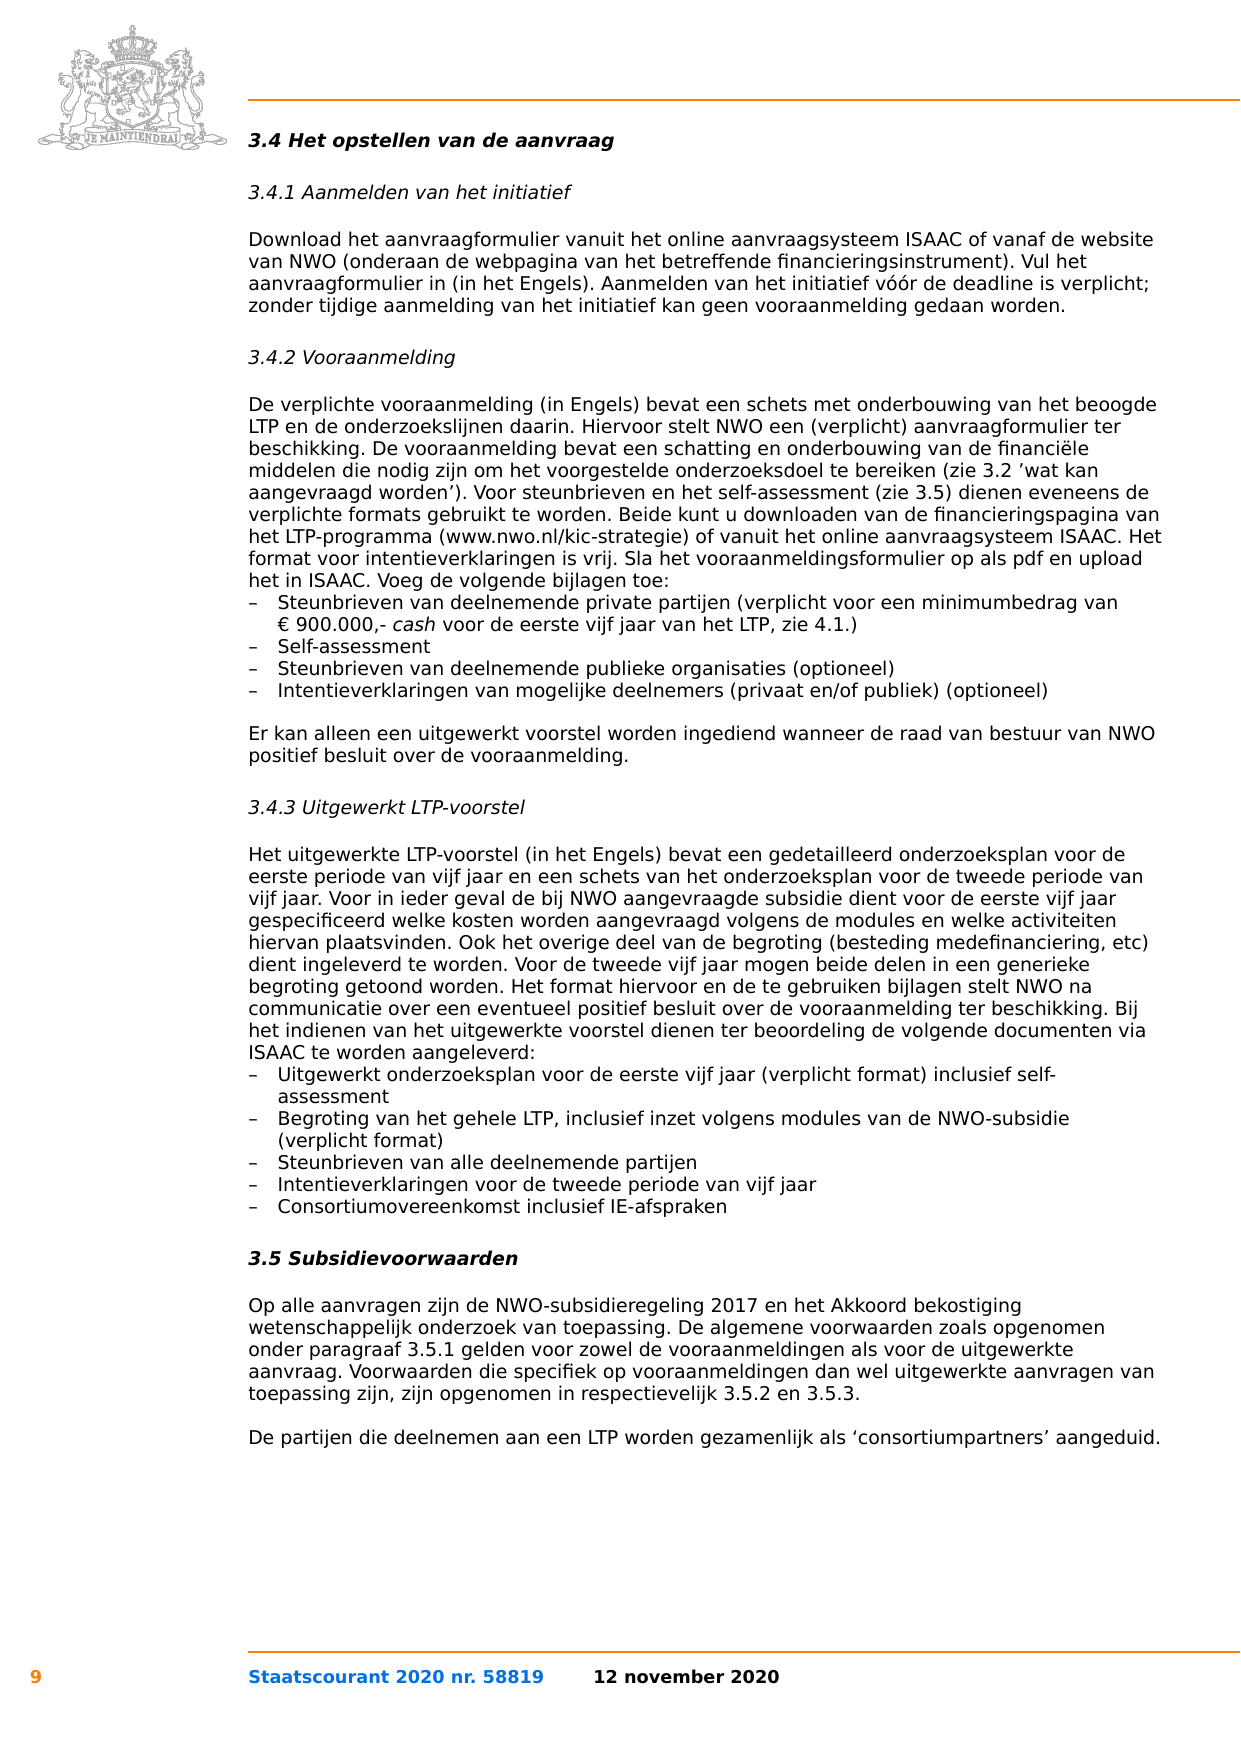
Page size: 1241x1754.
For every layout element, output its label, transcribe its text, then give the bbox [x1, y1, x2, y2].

subtitle 3.5 Subsidievoorwaarden [248, 1248, 1163, 1270]
text – Self-assessment [248, 636, 1163, 657]
text Het uitgewerkte LTP-voorstel (in het Engels) bevat een gedetailleerd onderzoeksplan voor de eerste periode van vijf jaar en een schets van het onderzoeksplan voor de tweede periode van vijf jaar. Voor in ieder geval de bij NWO aangevraagde subsidie dient voor de eerste vijf jaar gespecificeerd welke kosten worden aangevraagd volgens de modules en welke activiteiten hiervan plaatsvinden. Ook het overige deel van de begroting (besteding medefinanciering, etc) dient ingeleverd te worden. Voor de tweede vijf jaar mogen beide delen in een generieke begroting getoond worden. Het format hiervoor en de te gebruiken bijlagen stelt NWO na communicatie over een eventueel positief besluit over de vooraanmelding ter beschikking. Bij het indienen van het uitgewerkte voorstel dienen ter beoordeling de volgende documenten via ISAAC te worden aangeleverd: [248, 844, 1163, 1064]
text Op alle aanvragen zijn de NWO-subsidieregeling 2017 en het Akkoord bekostiging wetenschappelijk onderzoek van toepassing. De algemene voorwaarden zoals opgenomen onder paragraaf 3.5.1 gelden voor zowel de vooraanmeldingen als voor de uitgewerkte aanvraag. Voorwaarden die specifiek op vooraanmeldingen dan wel uitgewerkte aanvragen van toepassing zijn, zijn opgenomen in respectievelijk 3.5.2 en 3.5.3. [248, 1295, 1163, 1405]
text – Steunbrieven van deelnemende private partijen (verplicht voor een minimumbedrag van € 900.000,- cash voor de eerste vijf jaar van het LTP, zie 4.1.) [248, 592, 1163, 636]
text – Consortiumovereenkomst inclusief IE-afspraken [248, 1196, 1163, 1218]
text – Steunbrieven van alle deelnemende partijen [248, 1152, 1163, 1174]
text De verplichte vooraanmelding (in Engels) bevat een schets met onderbouwing van het beoogde LTP en de onderzoekslijnen daarin. Hiervoor stelt NWO een (verplicht) aanvraagformulier ter beschikking. De vooraanmelding bevat een schatting en onderbouwing van de financiële middelen die nodig zijn om het voorgestelde onderzoeksdoel te bereiken (zie 3.2 ’wat kan aangevraagd worden’). Voor steunbrieven en het self-assessment (zie 3.5) dienen eveneens de verplichte formats gebruikt te worden. Beide kunt u downloaden van de financieringspagina van het LTP-programma (www.nwo.nl/kic-strategie) of vanuit het online aanvraagsysteem ISAAC. Het format voor intentieverklaringen is vrij. Sla het vooraanmeldingsformulier op als pdf en upload het in ISAAC. Voeg de volgende bijlagen toe: [248, 394, 1163, 592]
text – Intentieverklaringen van mogelijke deelnemers (privaat en/of publiek) (optioneel) [248, 679, 1163, 701]
text – Uitgewerkt onderzoeksplan voor de eerste vijf jaar (verplicht format) inclusief self-assessment [248, 1064, 1163, 1108]
subtitle 3.4.3 Uitgewerkt LTP-voorstel [248, 797, 1163, 819]
subtitle 3.4 Het opstellen van de aanvraag [248, 130, 1163, 152]
subtitle 3.4.2 Vooraanmelding [248, 347, 1163, 369]
text – Begroting van het gehele LTP, inclusief inzet volgens modules van de NWO-subsidie (verplicht format) [248, 1108, 1163, 1152]
picture [38, 25, 227, 150]
text De partijen die deelnemen aan een LTP worden gezamenlijk als ‘consortiumpartners’ aangeduid. [248, 1427, 1163, 1449]
text – Intentieverklaringen voor de tweede periode van vijf jaar [248, 1174, 1163, 1196]
subtitle 3.4.1 Aanmelden van het initiatief [248, 182, 1163, 204]
text – Steunbrieven van deelnemende publieke organisaties (optioneel) [248, 657, 1163, 679]
text Er kan alleen een uitgewerkt voorstel worden ingediend wanneer de raad van bestuur van NWO positief besluit over de vooraanmelding. [248, 723, 1163, 767]
text Download het aanvraagformulier vanuit het online aanvraagsysteem ISAAC of vanaf de website van NWO (onderaan de webpagina van het betreffende financieringsinstrument). Vul het aanvraagformulier in (in het Engels). Aanmelden van het initiatief vóór de deadline is verplicht; zonder tijdige aanmelding van het initiatief kan geen vooraanmelding gedaan worden. [248, 229, 1163, 317]
